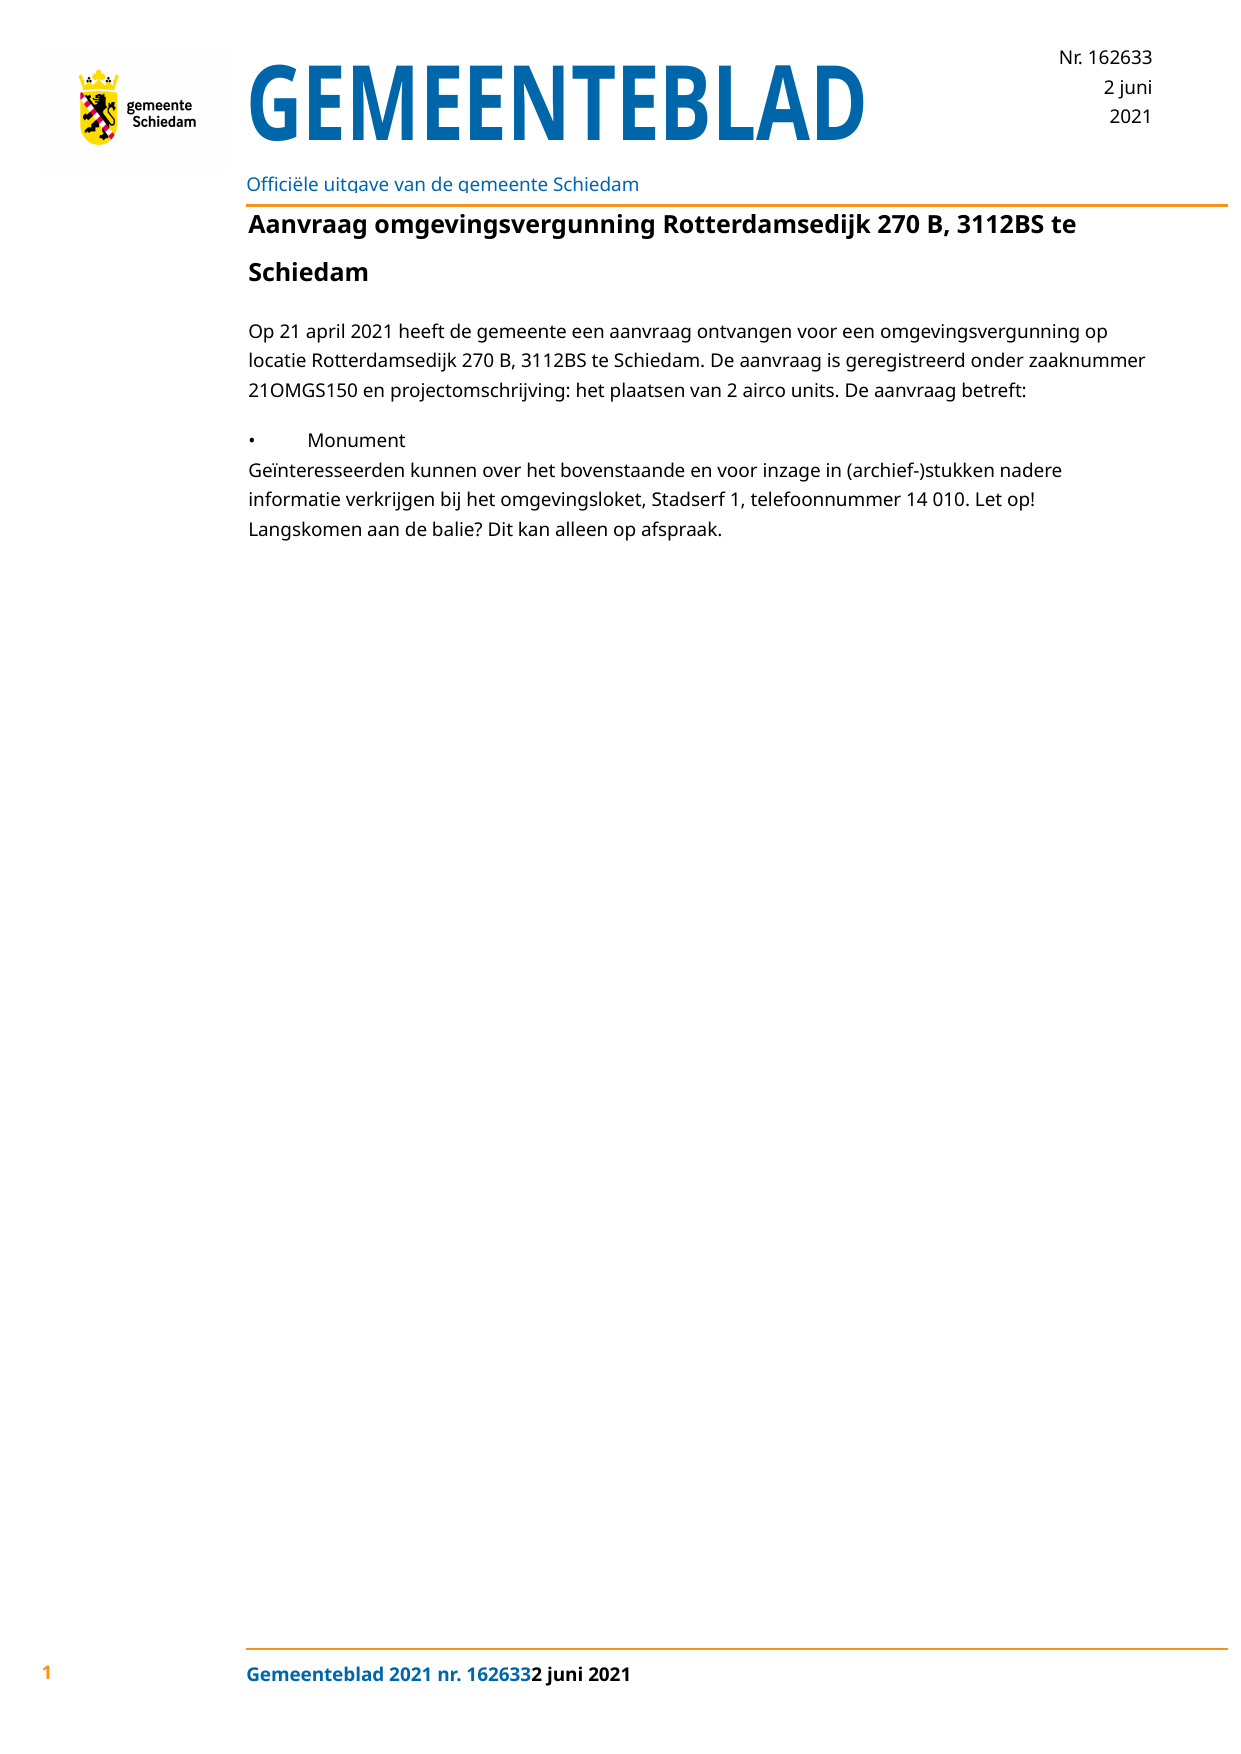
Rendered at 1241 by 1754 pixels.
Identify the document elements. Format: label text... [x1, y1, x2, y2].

list Monument [248, 427, 1152, 453]
text Op 21 april 2021 heeft de gemeente een aanvraag ontvangen voor een omgevingsvergunning op locatie Rotterdamsedijk 270 B, 3112BS te Schiedam. De aanvraag is geregistreerd onder zaaknummer 21OMGS150 en projectomschrijving: het plaatsen van 2 airco units. De aanvraag betreft: [248, 318, 1152, 403]
text Geïnteresseerden kunnen over het bovenstaande en voor inzage in (archief-)stukken nadere informatie verkrijgen bij het omgevingsloket, Stadserf 1, telefoonnummer 14 010. Let op! Langskomen aan de balie? Dit kan alleen op afspraak. [248, 457, 1152, 542]
text Aanvraag omgevingsvergunning Rotterdamsedijk 270 B, 3112BS te Schiedam [248, 207, 1152, 288]
picture [41, 47, 231, 172]
